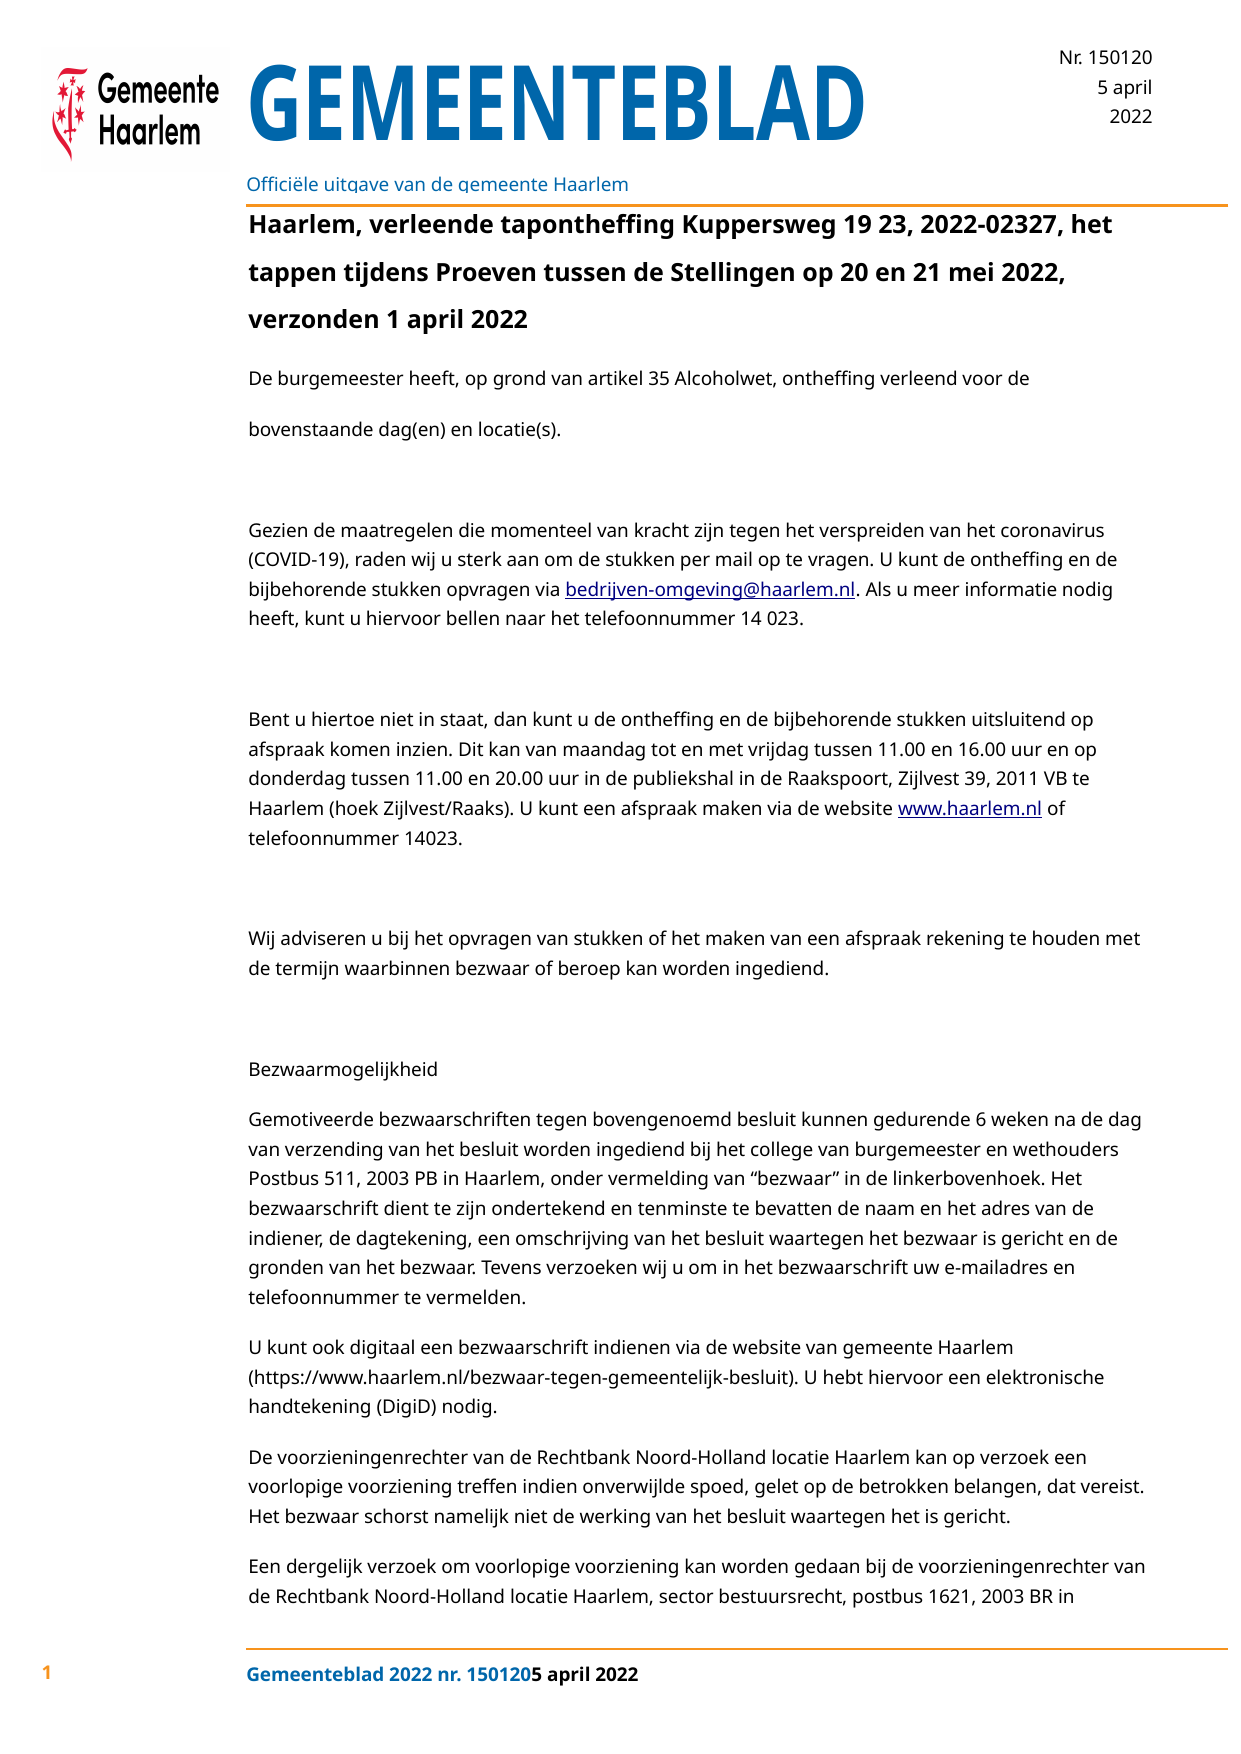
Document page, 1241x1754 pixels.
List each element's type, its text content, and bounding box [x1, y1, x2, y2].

text De burgemeester heeft, op grond van artikel 35 Alcoholwet, ontheffing verleend voor de [248, 366, 1152, 391]
text De voorzieningenrechter van de Rechtbank Noord-Holland locatie Haarlem kan op verzoek een voorlopige voorziening treffen indien onverwijlde spoed, gelet op de betrokken belangen, dat vereist. Het bezwaar schorst namelijk niet de werking van het besluit waartegen het is gericht. [248, 1444, 1152, 1529]
text Gemotiveerde bezwaarschriften tegen bovengenoemd besluit kunnen gedurende 6 weken na de dag van verzending van het besluit worden ingediend bij het college van burgemeester en wethouders Postbus 511, 2003 PB in Haarlem, onder vermelding van “bezwaar” in de linkerbovenhoek. Het bezwaarschrift dient te zijn ondertekend en tenminste te bevatten de naam en het adres van de indiener, de dagtekening, een omschrijving van het besluit waartegen het bezwaar is gericht en de gronden van het bezwaar. Tevens verzoeken wij u om in het bezwaarschrift uw e-mailadres en telefoonnummer te vermelden. [248, 1106, 1152, 1309]
text Wij adviseren u bij het opvragen van stukken of het maken van een afspraak rekening te houden met de termijn waarbinnen bezwaar of beroep kan worden ingediend. [248, 926, 1152, 981]
text Gezien de maatregelen die momenteel van kracht zijn tegen het verspreiden van het coronavirus (COVID-19), raden wij u sterk aan om de stukken per mail op te vragen. U kunt de ontheffing en de bijbehorende stukken opvragen via bedrijven-omgeving@haarlem.nl. Als u meer informatie nodig heeft, kunt u hiervoor bellen naar het telefoonnummer 14 023. [248, 517, 1152, 631]
text Haarlem, verleende tapontheffing Kuppersweg 19 23, 2022-02327, het tappen tijdens Proeven tussen de Stellingen op 20 en 21 mei 2022, verzonden 1 april 2022 [248, 207, 1152, 336]
text Bezwaarmogelijkheid [248, 1056, 1152, 1082]
text Bent u hiertoe niet in staat, dan kunt u de ontheffing en de bijbehorende stukken uitsluitend op afspraak komen inzien. Dit kan van maandag tot en met vrijdag tussen 11.00 en 16.00 uur en op donderdag tussen 11.00 en 20.00 uur in de publiekshal in de Raakspoort, Zijlvest 39, 2011 VB te Haarlem (hoek Zijlvest/Raaks). U kunt een afspraak maken via de website www.haarlem.nl of telefoonnummer 14023. [248, 706, 1152, 850]
picture [41, 47, 231, 172]
text bovenstaande dag(en) en locatie(s). [248, 416, 1152, 442]
text U kunt ook digitaal een bezwaarschrift indienen via de website van gemeente Haarlem (https://www.haarlem.nl/bezwaar-tegen-gemeentelijk-besluit). U hebt hiervoor een elektronische handtekening (DigiD) nodig. [248, 1334, 1152, 1419]
text Een dergelijk verzoek om voorlopige voorziening kan worden gedaan bij de voorzieningenrechter van de Rechtbank Noord-Holland locatie Haarlem, sector bestuursrecht, postbus 1621, 2003 BR in [248, 1553, 1152, 1609]
